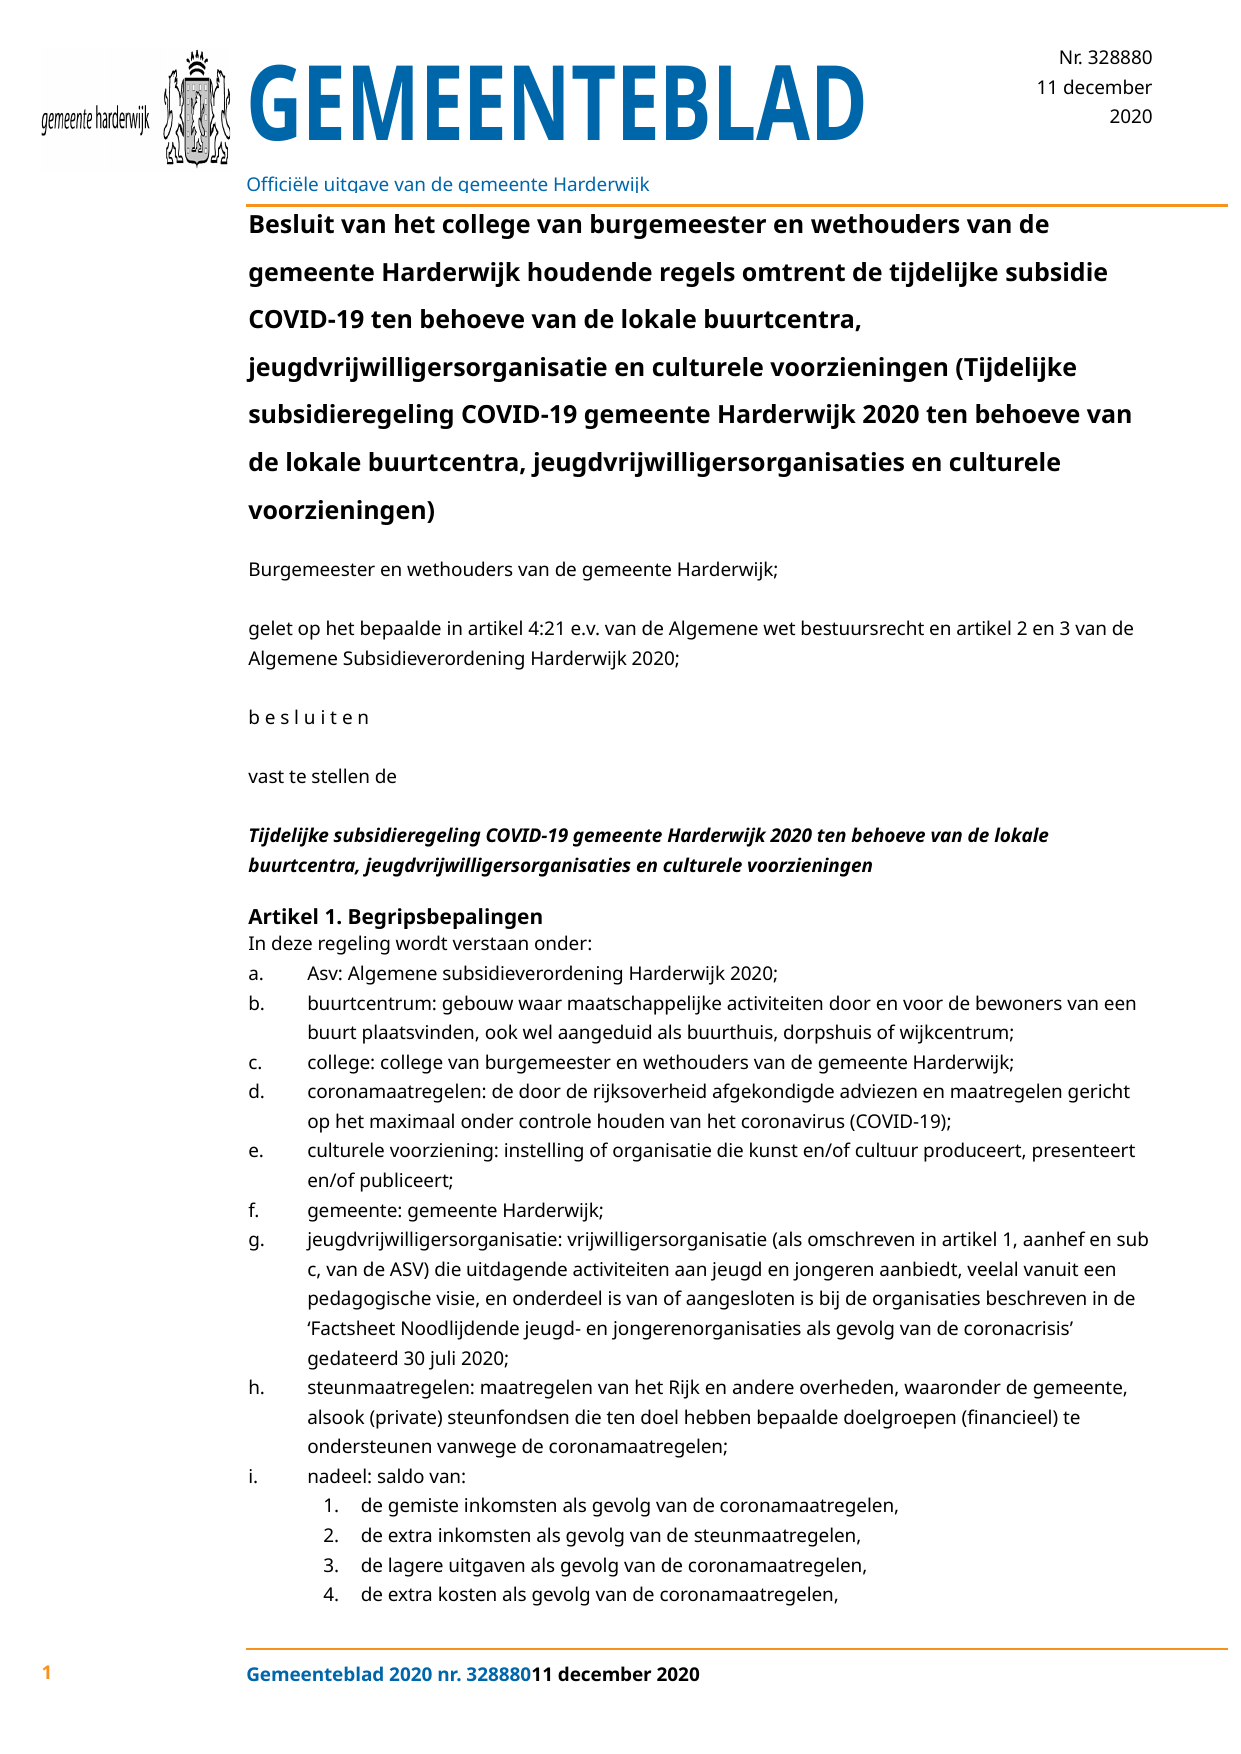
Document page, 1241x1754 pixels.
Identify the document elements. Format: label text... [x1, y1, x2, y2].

list steunmaatregelen: maatregelen van het Rijk en andere overheden, waaronder de gemeente, alsook (private) steunfondsen die ten doel hebben bepaalde doelgroepen (financieel) te ondersteunen vanwege de coronamaatregelen; [248, 1374, 1152, 1459]
list buurtcentrum: gebouw waar maatschappelijke activiteiten door en voor de bewoners van een buurt plaatsvinden, ook wel aangeduid als buurthuis, dorpshuis of wijkcentrum; [248, 990, 1152, 1045]
list Asv: Algemene subsidieverordening Harderwijk 2020; [248, 960, 1152, 986]
text Artikel 1. Begripsbepalingen [248, 902, 1152, 931]
text vast te stellen de [248, 763, 1152, 789]
list coronamaatregelen: de door de rijksoverheid afgekondigde adviezen en maatregelen gericht op het maximaal onder controle houden van het coronavirus (COVID-19); [248, 1078, 1152, 1134]
list culturele voorziening: instelling of organisatie die kunst en/of cultuur produceert, presenteert en/of publiceert; [248, 1138, 1152, 1193]
picture [41, 47, 231, 172]
text b e s l u i t e n [248, 704, 1152, 729]
list de extra inkomsten als gevolg van de steunmaatregelen, [323, 1522, 1152, 1548]
list jeugdvrijwilligersorganisatie: vrijwilligersorganisatie (als omschreven in artikel 1, aanhef en sub c, van de ASV) die uitdagende activiteiten aan jeugd en jongeren aanbiedt, veelal vanuit een pedagogische visie, en onderdeel is van of aangesloten is bij de organisaties beschreven in de ‘Factsheet Noodlijdende jeugd- en jongerenorganisaties als gevolg van de coronacrisis’ gedateerd 30 juli 2020; [248, 1226, 1152, 1371]
text In deze regeling wordt verstaan onder: [248, 931, 1152, 956]
text Besluit van het college van burgemeester en wethouders van de gemeente Harderwijk houdende regels omtrent de tijdelijke subsidie COVID-19 ten behoeve van de lokale buurtcentra, jeugdvrijwilligersorganisatie en culturele voorzieningen (Tijdelijke subsidieregeling COVID-19 gemeente Harderwijk 2020 ten behoeve van de lokale buurtcentra, jeugdvrijwilligersorganisaties en culturele voorzieningen) [248, 207, 1152, 526]
text Burgemeester en wethouders van de gemeente Harderwijk; [248, 556, 1152, 582]
text gelet op het bepaalde in artikel 4:21 e.v. van de Algemene wet bestuursrecht en artikel 2 en 3 van de Algemene Subsidieverordening Harderwijk 2020; [248, 615, 1152, 670]
list gemeente: gemeente Harderwijk; [248, 1197, 1152, 1223]
list de gemiste inkomsten als gevolg van de coronamaatregelen, [323, 1493, 1152, 1518]
list de lagere uitgaven als gevolg van de coronamaatregelen, [323, 1552, 1152, 1578]
list nadeel: saldo van: [248, 1463, 1152, 1489]
text Tijdelijke subsidieregeling COVID-19 gemeente Harderwijk 2020 ten behoeve van de lokale buurtcentra, jeugdvrijwilligersorganisaties en culturele voorzieningen [248, 822, 1152, 877]
list college: college van burgemeester en wethouders van de gemeente Harderwijk; [248, 1049, 1152, 1075]
list de extra kosten als gevolg van de coronamaatregelen, [323, 1581, 1152, 1607]
